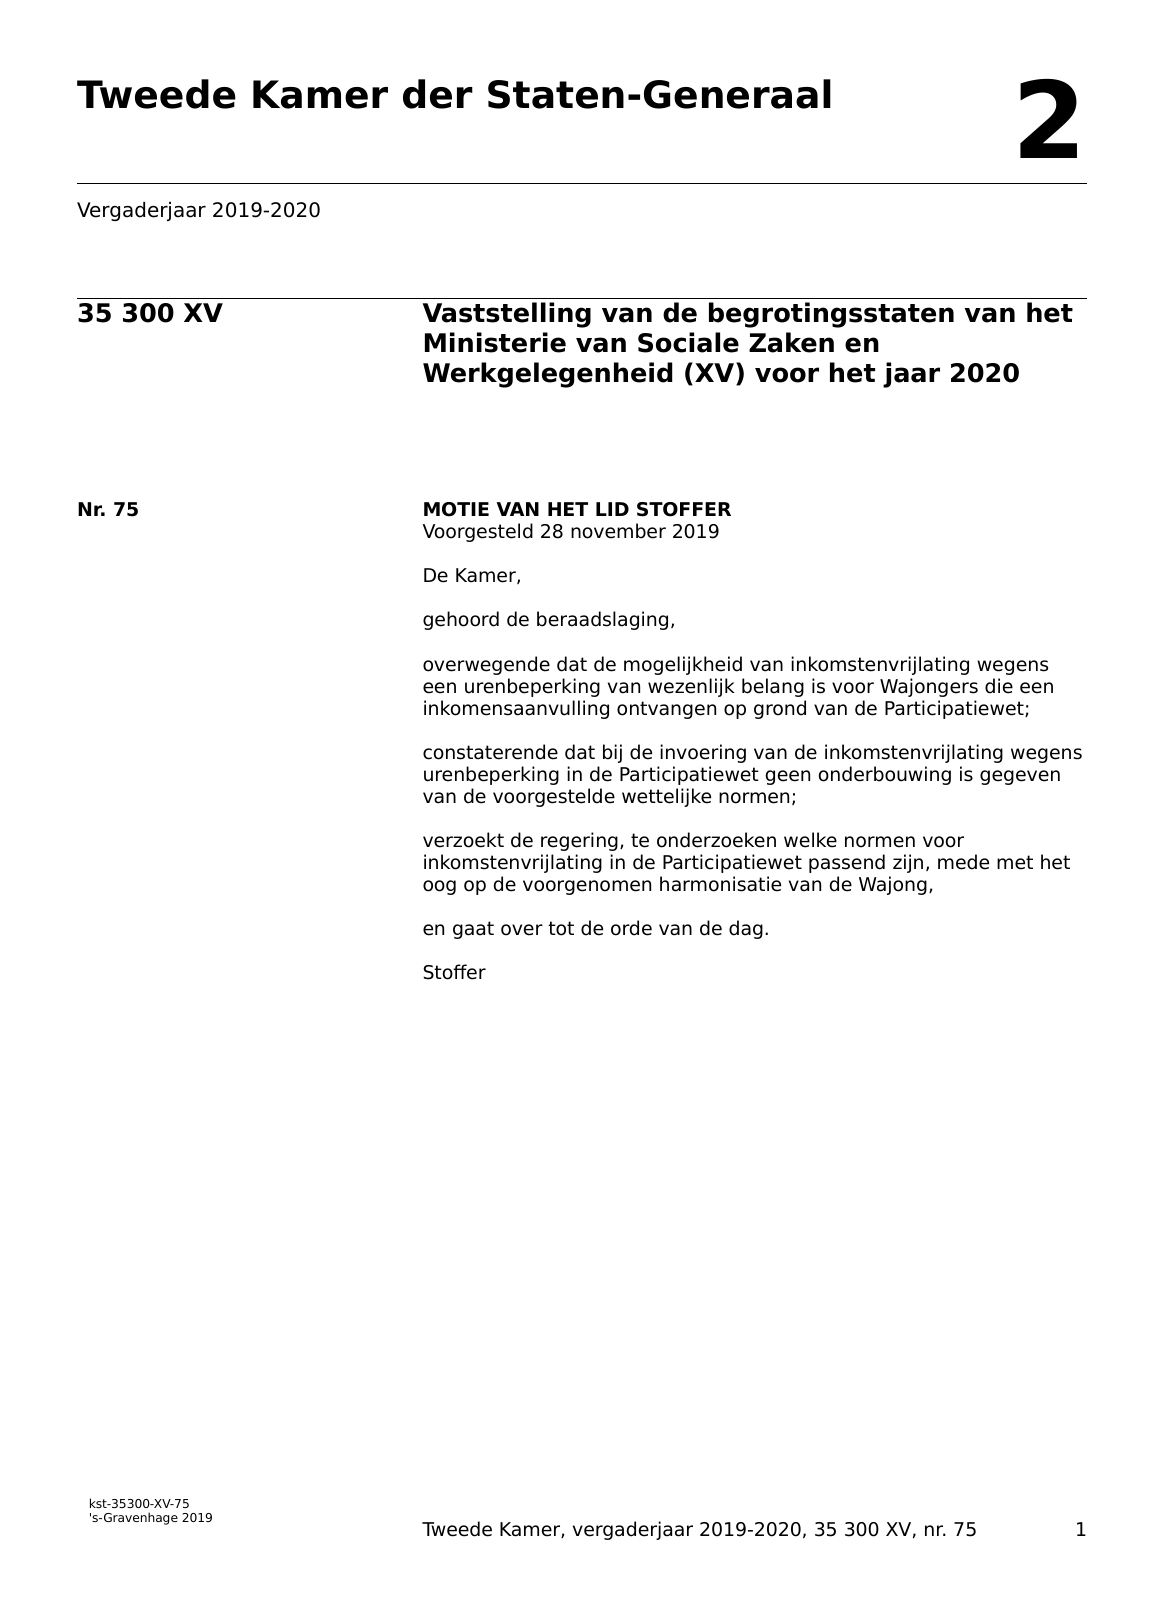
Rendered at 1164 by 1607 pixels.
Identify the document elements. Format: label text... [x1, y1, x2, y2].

subtitle Nr. 75 MOTIE VAN HET LID STOFFER [77, 499, 1087, 521]
text Stoffer [422, 962, 1087, 984]
text verzoekt de regering, te onderzoeken welke normen voor inkomstenvrijlating in de Participatiewet passend zijn, mede met het oog op de voorgenomen harmonisatie van de Wajong, [422, 830, 1087, 896]
text 's-Gravenhage 2019 [88, 1511, 323, 1525]
text overwegende dat de mogelijkheid van inkomstenvrijlating wegens een urenbeperking van wezenlijk belang is voor Wajongers die een inkomensaanvulling ontvangen op grond van de Participatiewet; [422, 653, 1087, 719]
text constaterende dat bij de invoering van de inkomstenvrijlating wegens urenbeperking in de Participatiewet geen onderbouwing is gegeven van de voorgestelde wettelijke normen; [422, 742, 1087, 808]
text kst-35300-XV-75 [88, 1497, 323, 1511]
table_header Tweede Kamer der Staten-Generaal [77, 59, 886, 183]
subtitle 35 300 XV Vaststelling van de begrotingsstaten van het Ministerie van Sociale Zaken en Werkgelegenheid (XV) voor het jaar 2020 [77, 299, 1087, 388]
text Voorgesteld 28 november 2019 [422, 521, 1087, 543]
text De Kamer, [422, 565, 1087, 587]
text gehoord de beraadslaging, [422, 609, 1087, 631]
table_cell Vergaderjaar 2019-2020 [77, 184, 1087, 298]
text en gaat over tot de orde van de dag. [422, 918, 1087, 940]
table_header 2 [886, 59, 1087, 183]
